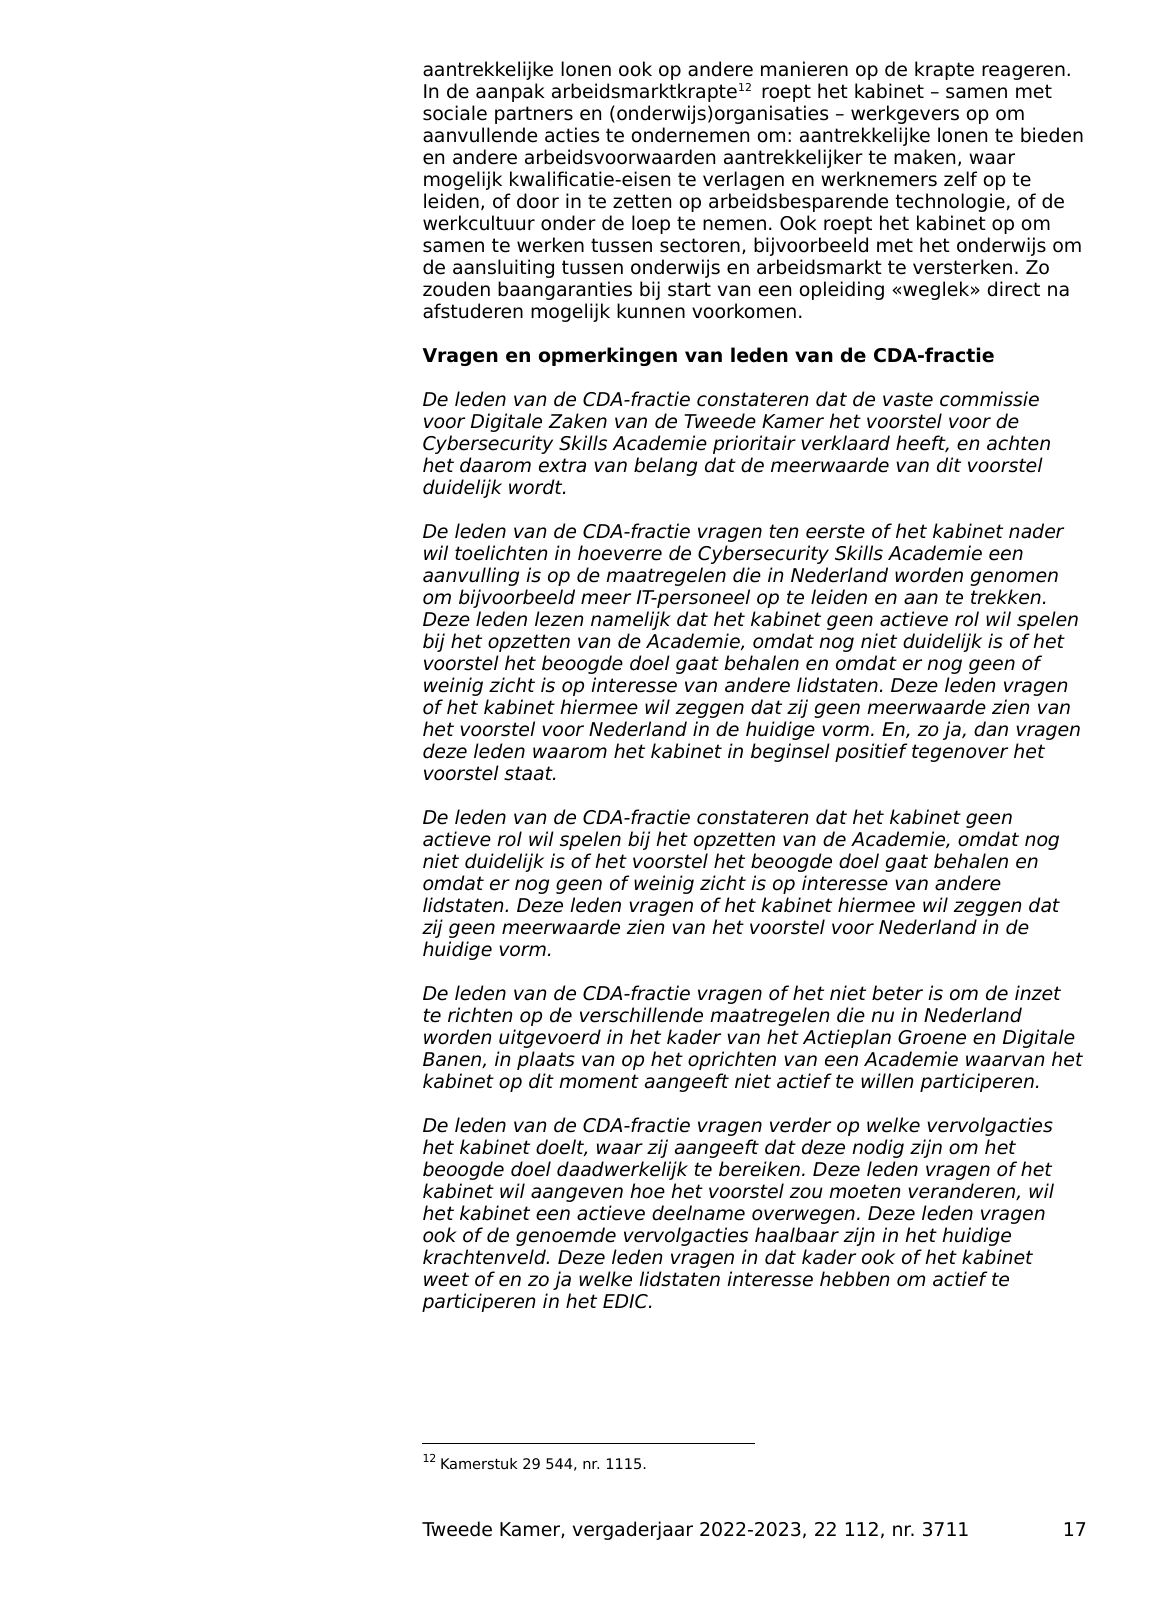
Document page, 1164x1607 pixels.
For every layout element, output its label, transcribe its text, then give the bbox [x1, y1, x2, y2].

text De leden van de CDA-fractie constateren dat de vaste commissie voor Digitale Zaken van de Tweede Kamer het voorstel voor de Cybersecurity Skills Academie prioritair verklaard heeft, en achten het daarom extra van belang dat de meerwaarde van dit voorstel duidelijk wordt. [422, 389, 1087, 499]
text De leden van de CDA-fractie constateren dat het kabinet geen actieve rol wil spelen bij het opzetten van de Academie, omdat nog niet duidelijk is of het voorstel het beoogde doel gaat behalen en omdat er nog geen of weinig zicht is op interesse van andere lidstaten. Deze leden vragen of het kabinet hiermee wil zeggen dat zij geen meerwaarde zien van het voorstel voor Nederland in de huidige vorm. [422, 807, 1087, 961]
text De leden van de CDA-fractie vragen verder op welke vervolgacties het kabinet doelt, waar zij aangeeft dat deze nodig zijn om het beoogde doel daadwerkelijk te bereiken. Deze leden vragen of het kabinet wil aangeven hoe het voorstel zou moeten veranderen, wil het kabinet een actieve deelname overwegen. Deze leden vragen ook of de genoemde vervolgacties haalbaar zijn in het huidige krachtenveld. Deze leden vragen in dat kader ook of het kabinet weet of en zo ja welke lidstaten interesse hebben om actief te participeren in het EDIC. [422, 1115, 1087, 1313]
text Kamerstuk 29 544, nr. 1115. [422, 1452, 1087, 1474]
text De leden van de CDA-fractie vragen of het niet beter is om de inzet te richten op de verschillende maatregelen die nu in Nederland worden uitgevoerd in het kader van het Actieplan Groene en Digitale Banen, in plaats van op het oprichten van een Academie waarvan het kabinet op dit moment aangeeft niet actief te willen participeren. [422, 983, 1087, 1093]
text aantrekkelijke lonen ook op andere manieren op de krapte reageren. In de aanpak arbeidsmarktkrapte roept het kabinet – samen met sociale partners en (onderwijs)organisaties – werkgevers op om aanvullende acties te ondernemen om: aantrekkelijke lonen te bieden en andere arbeidsvoorwaarden aantrekkelijker te maken, waar mogelijk kwalificatie-eisen te verlagen en werknemers zelf op te leiden, of door in te zetten op arbeidsbesparende technologie, of de werkcultuur onder de loep te nemen. Ook roept het kabinet op om samen te werken tussen sectoren, bijvoorbeeld met het onderwijs om de aansluiting tussen onderwijs en arbeidsmarkt te versterken. Zo zouden baangaranties bij start van een opleiding «weglek» direct na afstuderen mogelijk kunnen voorkomen. [422, 59, 1087, 323]
subtitle Vragen en opmerkingen van leden van de CDA-fractie [422, 345, 1087, 367]
text De leden van de CDA-fractie vragen ten eerste of het kabinet nader wil toelichten in hoeverre de Cybersecurity Skills Academie een aanvulling is op de maatregelen die in Nederland worden genomen om bijvoorbeeld meer IT-personeel op te leiden en aan te trekken. Deze leden lezen namelijk dat het kabinet geen actieve rol wil spelen bij het opzetten van de Academie, omdat nog niet duidelijk is of het voorstel het beoogde doel gaat behalen en omdat er nog geen of weinig zicht is op interesse van andere lidstaten. Deze leden vragen of het kabinet hiermee wil zeggen dat zij geen meerwaarde zien van het voorstel voor Nederland in de huidige vorm. En, zo ja, dan vragen deze leden waarom het kabinet in beginsel positief tegenover het voorstel staat. [422, 521, 1087, 785]
